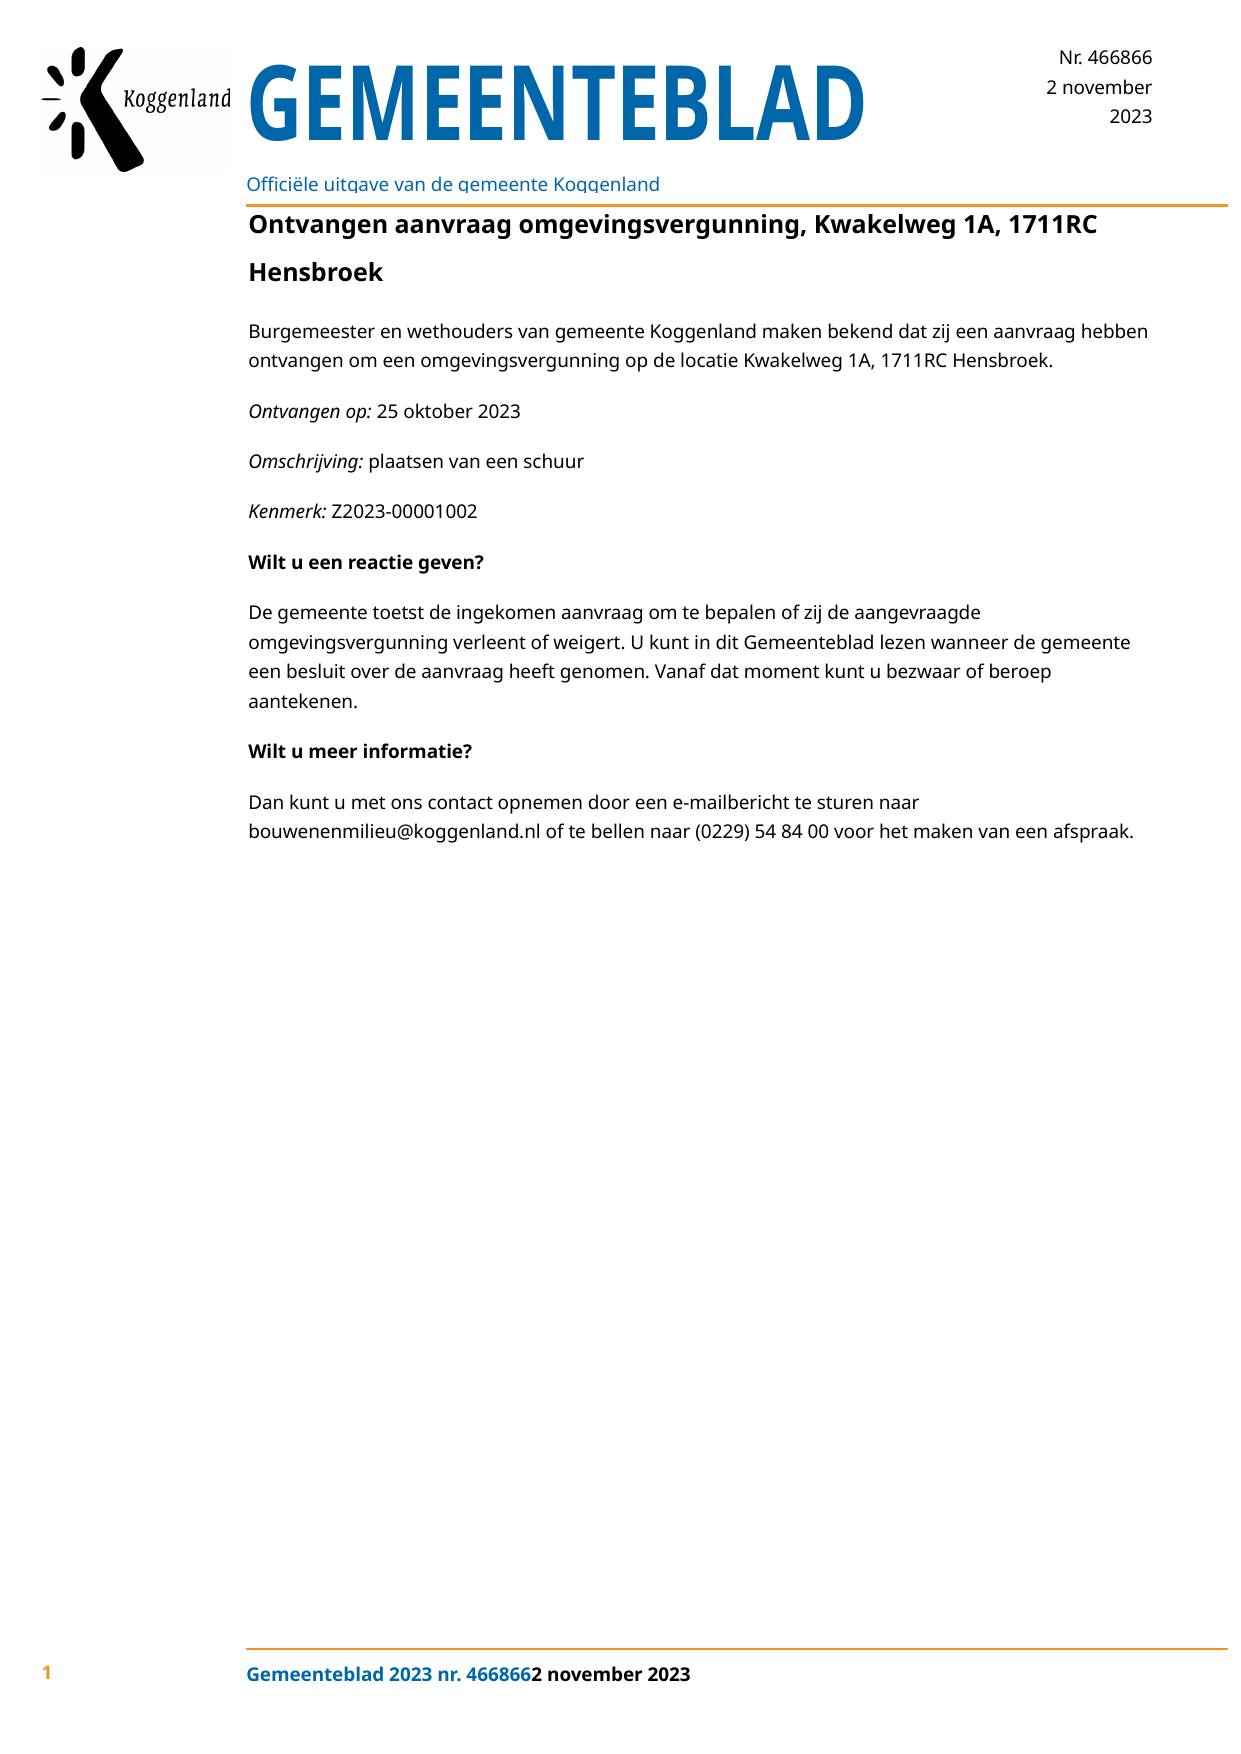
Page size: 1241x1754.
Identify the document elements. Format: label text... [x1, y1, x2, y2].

text Ontvangen op: 25 oktober 2023 [248, 398, 1152, 424]
text Burgemeester en wethouders van gemeente Koggenland maken bekend dat zij een aanvraag hebben ontvangen om een omgevingsvergunning op de locatie Kwakelweg 1A, 1711RC Hensbroek. [248, 318, 1152, 373]
text Ontvangen aanvraag omgevingsvergunning, Kwakelweg 1A, 1711RC Hensbroek [248, 207, 1152, 288]
text Wilt u een reactie geven? [248, 549, 1152, 575]
text Dan kunt u met ons contact opnemen door een e-mailbericht te sturen naar bouwenenmilieu@koggenland.nl of te bellen naar (0229) 54 84 00 voor het maken van een afspraak. [248, 789, 1152, 844]
text Omschrijving: plaatsen van een schuur [248, 448, 1152, 474]
picture [41, 47, 231, 172]
text De gemeente toetst de ingekomen aanvraag om te bepalen of zij de aangevraagde omgevingsvergunning verleent of weigert. U kunt in dit Gemeenteblad lezen wanneer de gemeente een besluit over de aanvraag heeft genomen. Vanaf dat moment kunt u bezwaar of beroep aantekenen. [248, 599, 1152, 714]
text Wilt u meer informatie? [248, 739, 1152, 764]
text Kenmerk: Z2023-00001002 [248, 499, 1152, 524]
